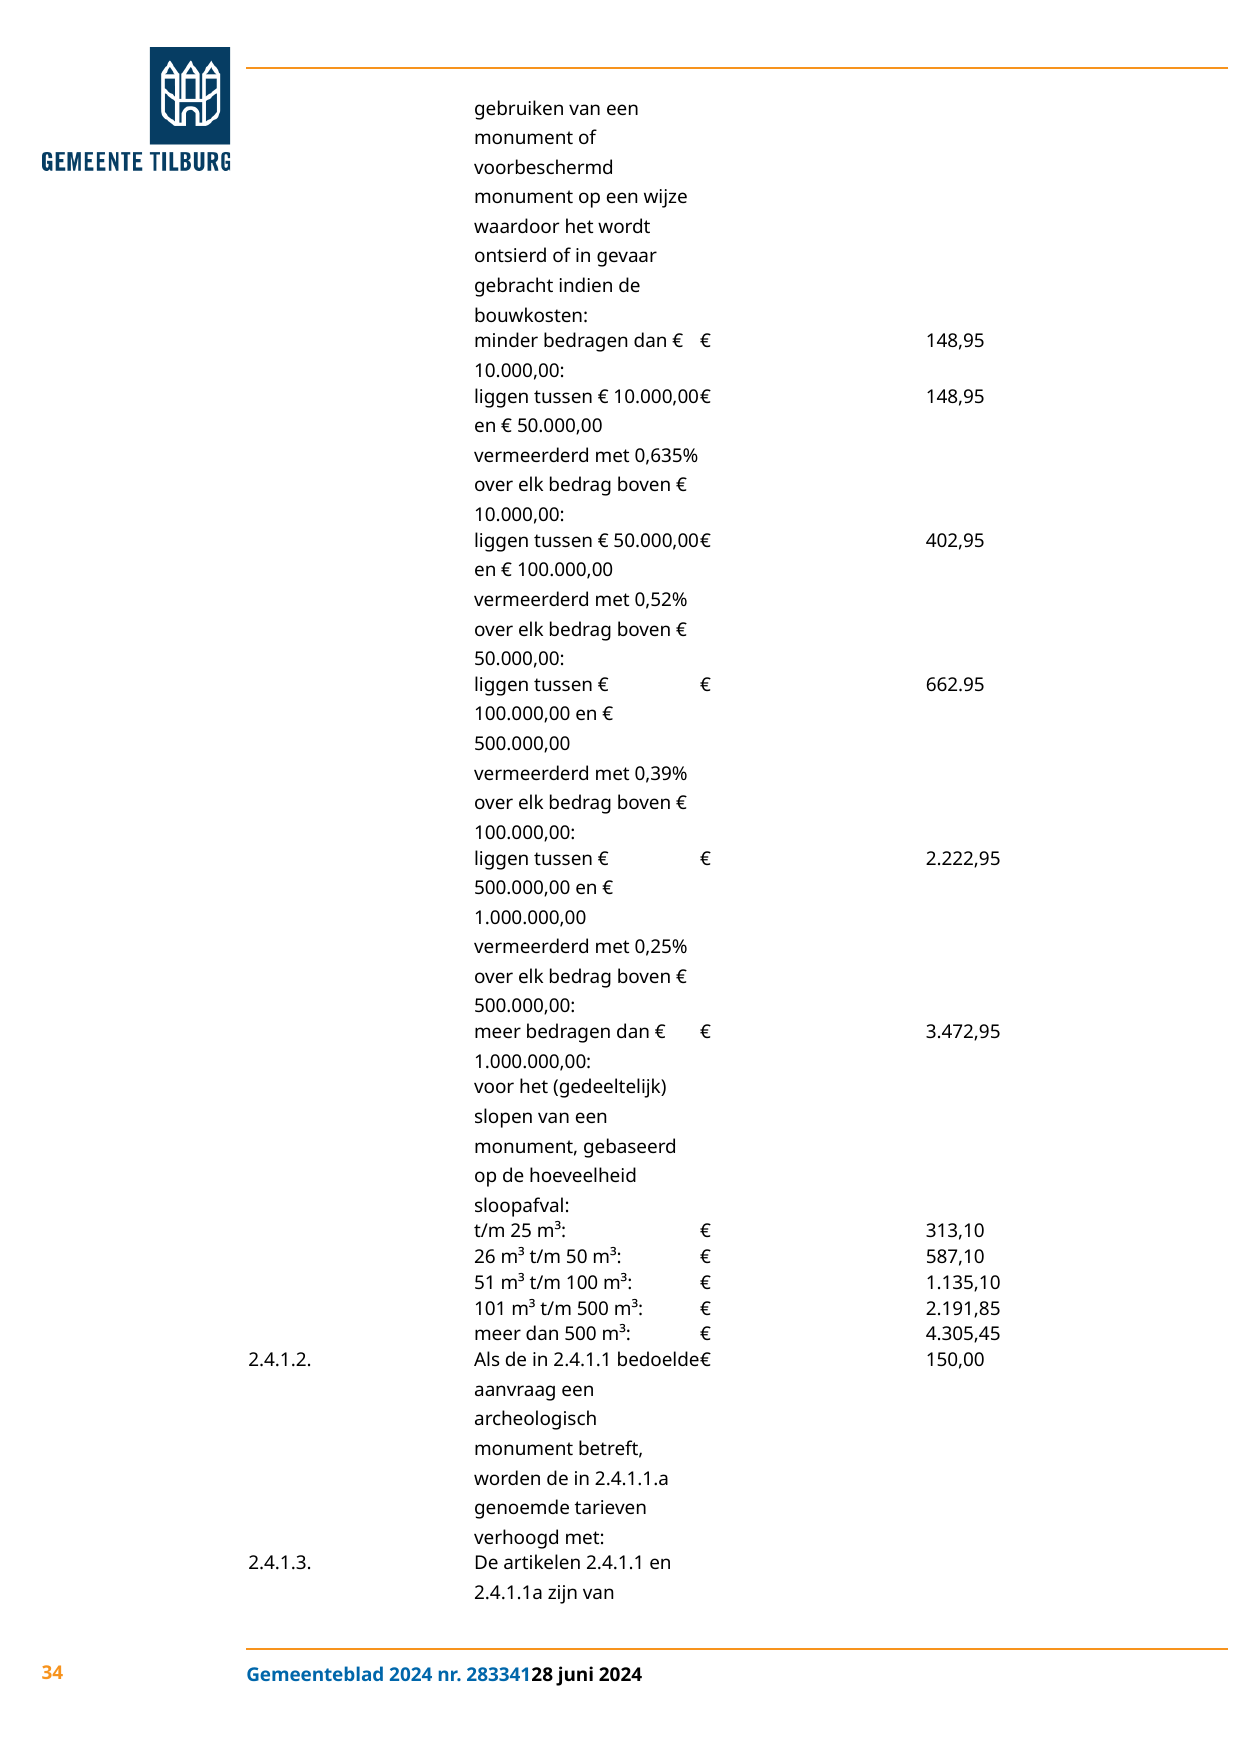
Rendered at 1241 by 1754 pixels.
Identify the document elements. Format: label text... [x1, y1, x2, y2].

table_cell 150,00 [926, 1346, 1152, 1549]
table_cell [248, 1074, 474, 1218]
table_cell 2.4.1.2. [248, 1346, 474, 1549]
table_cell 4.305,45 [926, 1321, 1152, 1346]
table_cell De artikelen 2.4.1.1 en 2.4.1.1a zijn van [474, 1550, 700, 1605]
table_cell € [700, 1295, 926, 1321]
table_cell 313,10 [926, 1218, 1152, 1243]
table_cell [700, 1074, 926, 1218]
table_cell 2.4.1.3. [248, 1550, 474, 1605]
table_cell t/m 25 m³: [474, 1218, 700, 1243]
table_cell liggen tussen € 50.000,00 en € 100.000,00 vermeerderd met 0,52% over elk bedrag boven € 50.000,00: [474, 527, 700, 671]
table_cell 51 m³ t/m 100 m³: [474, 1269, 700, 1295]
table_cell voor het (gedeeltelijk) slopen van een monument, gebaseerd op de hoeveelheid sloopafval: [474, 1074, 700, 1218]
table_cell 3.472,95 [926, 1018, 1152, 1074]
table_cell [926, 1074, 1152, 1218]
table_cell [248, 1018, 474, 1074]
table_cell 662.95 [926, 671, 1152, 845]
table_cell € [700, 383, 926, 527]
table_cell 101 m³ t/m 500 m³: [474, 1295, 700, 1321]
table_cell liggen tussen € 10.000,00 en € 50.000,00 vermeerderd met 0,635% over elk bedrag boven € 10.000,00: [474, 383, 700, 527]
table_cell 402,95 [926, 527, 1152, 671]
table_cell [248, 1321, 474, 1346]
table_cell € [700, 671, 926, 845]
table_cell Als de in 2.4.1.1 bedoelde aanvraag een archeologisch monument betreft, worden de in 2.4.1.1.a genoemde tarieven verhoogd met: [474, 1346, 700, 1549]
table_cell liggen tussen € 500.000,00 en € 1.000.000,00 vermeerderd met 0,25% over elk bedrag boven € 500.000,00: [474, 845, 700, 1018]
table_cell [926, 95, 1152, 328]
table_cell [248, 383, 474, 527]
table_cell € [700, 1018, 926, 1074]
table_cell € [700, 1346, 926, 1549]
table_cell € [700, 845, 926, 1018]
table_cell gebruiken van een monument of voorbeschermd monument op een wijze waardoor het wordt ontsierd of in gevaar gebracht indien de bouwkosten: [474, 95, 700, 328]
table_cell € [700, 527, 926, 671]
table_cell € [700, 328, 926, 383]
picture [41, 47, 231, 172]
table_cell [248, 328, 474, 383]
table_cell 2.222,95 [926, 845, 1152, 1018]
table_cell [248, 527, 474, 671]
table_cell meer dan 500 m³: [474, 1321, 700, 1346]
table_cell [248, 1295, 474, 1321]
table_cell [926, 1550, 1152, 1605]
table_cell 26 m³ t/m 50 m³: [474, 1244, 700, 1269]
table_cell 148,95 [926, 383, 1152, 527]
table_cell € [700, 1321, 926, 1346]
table_cell 148,95 [926, 328, 1152, 383]
table_cell 1.135,10 [926, 1269, 1152, 1295]
table_cell [700, 1550, 926, 1605]
table_cell [248, 1218, 474, 1243]
table_cell liggen tussen € 100.000,00 en € 500.000,00 vermeerderd met 0,39% over elk bedrag boven € 100.000,00: [474, 671, 700, 845]
table_cell [248, 1269, 474, 1295]
table_cell [248, 95, 474, 328]
table_cell € [700, 1218, 926, 1243]
table_cell € [700, 1269, 926, 1295]
table_cell [248, 1244, 474, 1269]
table_cell [248, 845, 474, 1018]
table_cell minder bedragen dan € 10.000,00: [474, 328, 700, 383]
table_cell [700, 95, 926, 328]
table_cell meer bedragen dan € 1.000.000,00: [474, 1018, 700, 1074]
table_cell € [700, 1244, 926, 1269]
table_cell [248, 671, 474, 845]
table_cell 2.191,85 [926, 1295, 1152, 1321]
table_cell 587,10 [926, 1244, 1152, 1269]
